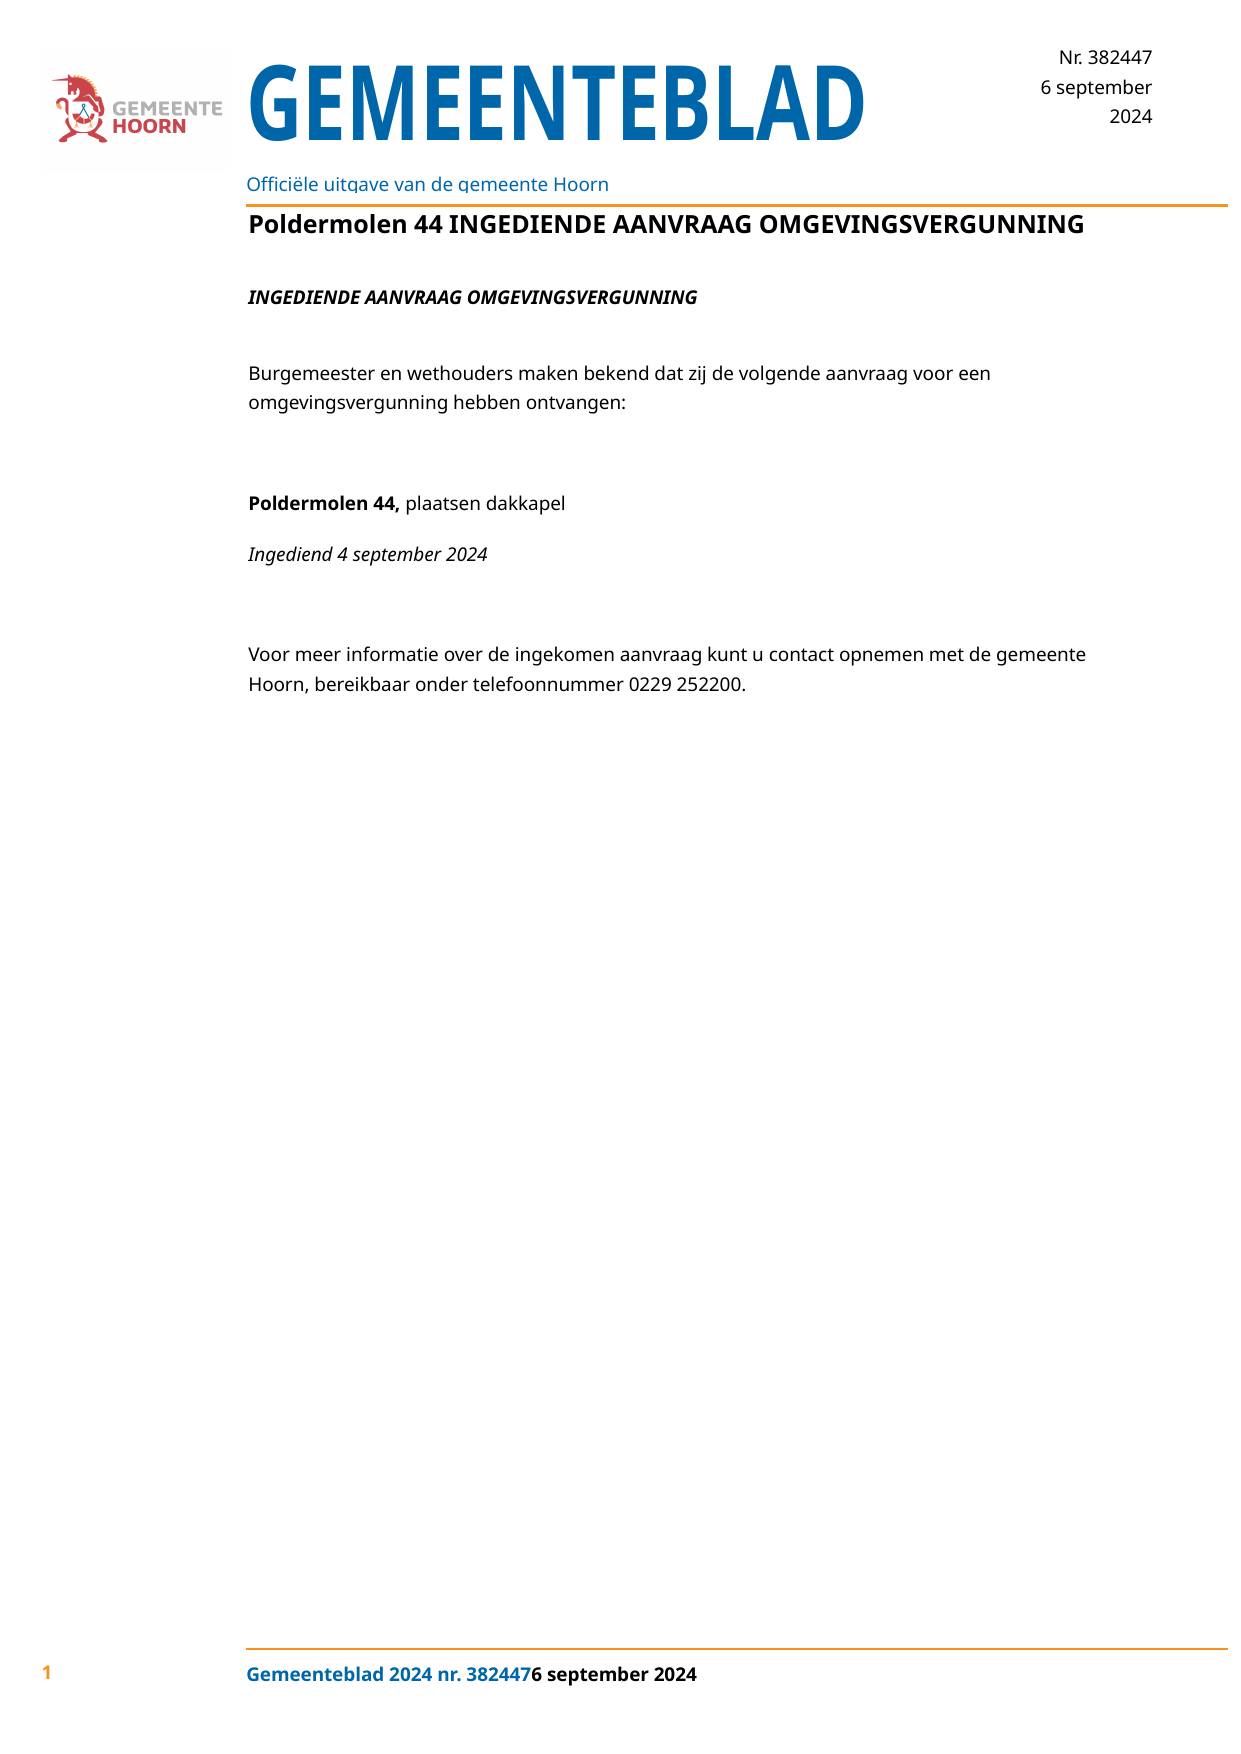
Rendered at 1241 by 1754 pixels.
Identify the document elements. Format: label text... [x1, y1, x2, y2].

picture [41, 47, 231, 172]
text Poldermolen 44 INGEDIENDE AANVRAAG OMGEVINGSVERGUNNING [248, 207, 1152, 241]
text INGEDIENDE AANVRAAG OMGEVINGSVERGUNNING [248, 284, 1152, 309]
text Burgemeester en wethouders maken bekend dat zij de volgende aanvraag voor een omgevingsvergunning hebben ontvangen: [248, 360, 1152, 415]
text Voor meer informatie over de ingekomen aanvraag kunt u contact opnemen met de gemeente Hoorn, bereikbaar onder telefoonnummer 0229 252200. [248, 642, 1152, 697]
text Ingediend 4 september 2024 [248, 541, 1152, 567]
text Poldermolen 44, plaatsen dakkapel [248, 490, 1152, 516]
